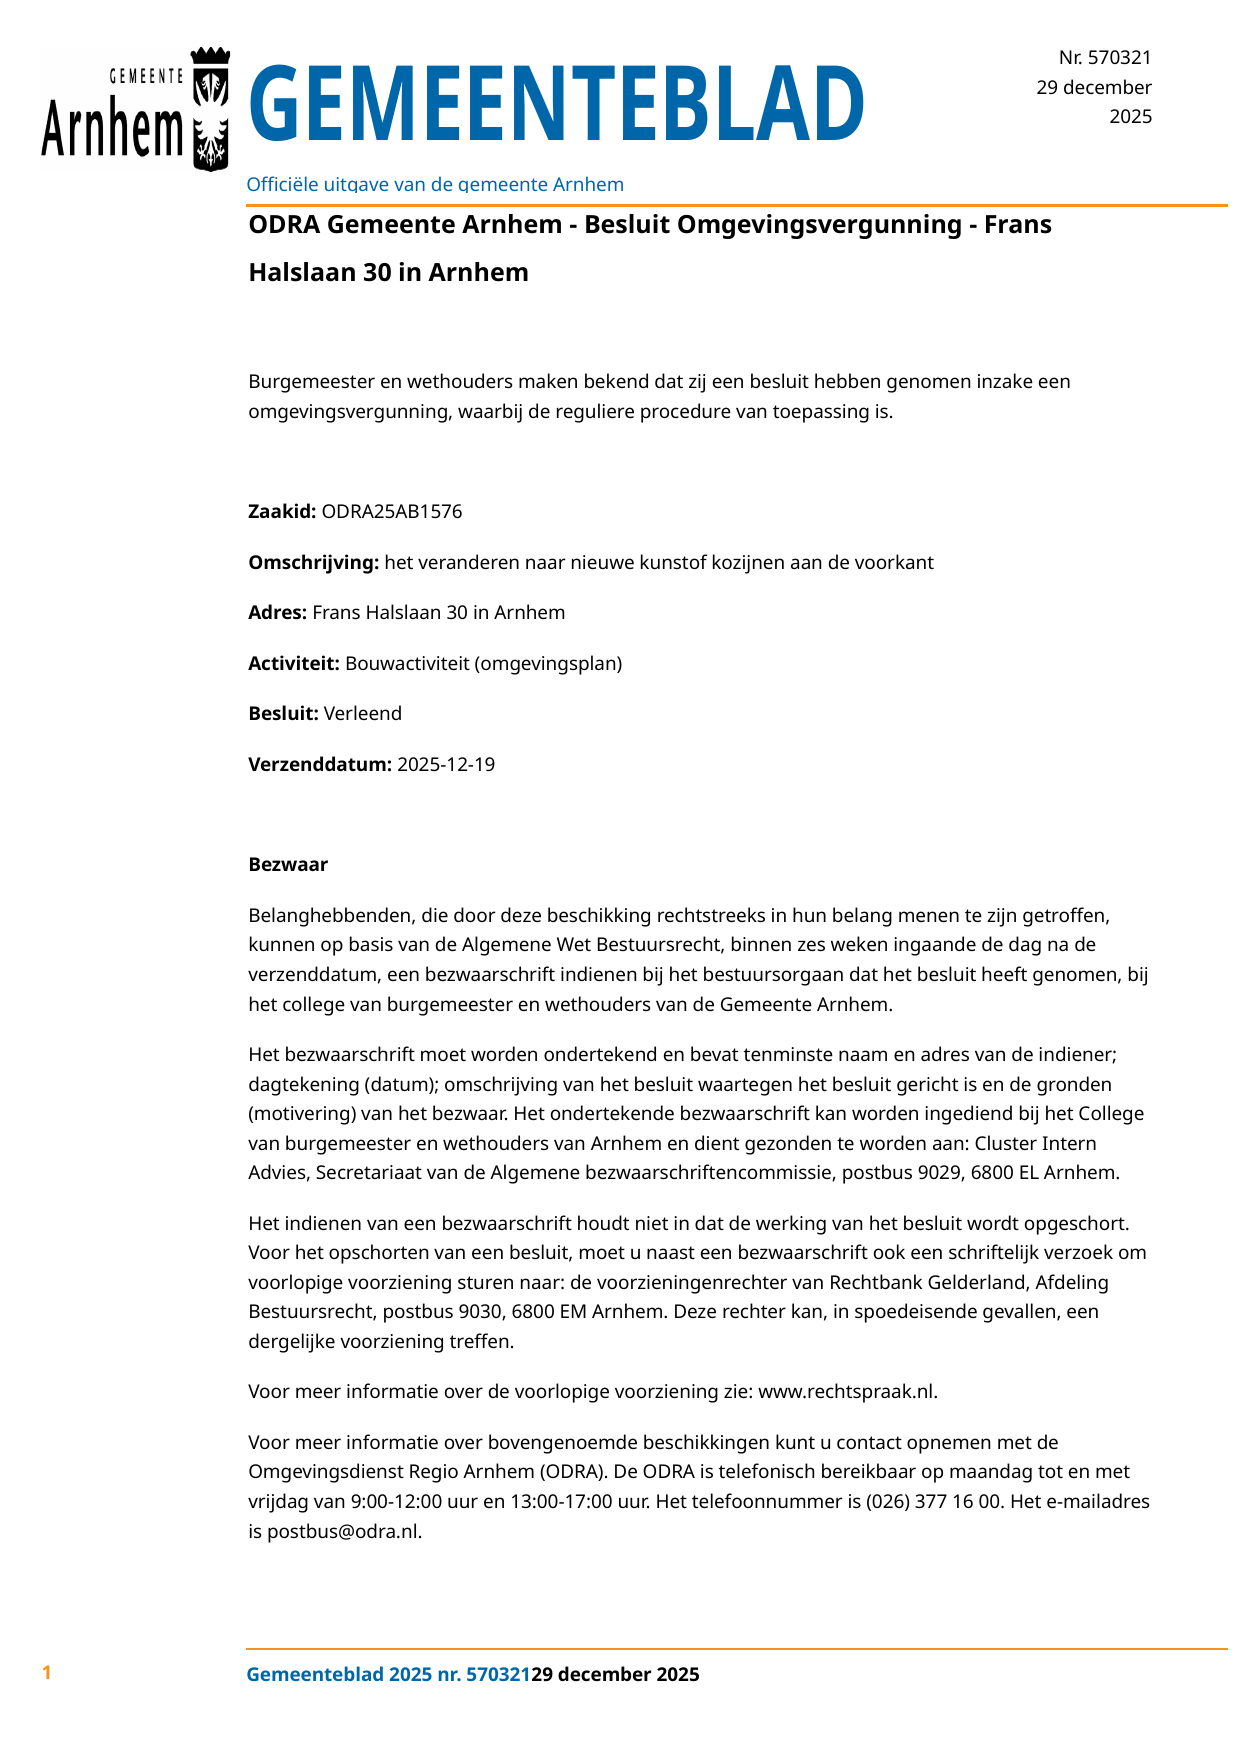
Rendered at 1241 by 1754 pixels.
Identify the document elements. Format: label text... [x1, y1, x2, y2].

text Voor meer informatie over bovengenoemde beschikkingen kunt u contact opnemen met de Omgevingsdienst Regio Arnhem (ODRA). De ODRA is telefonisch bereikbaar op maandag tot en met vrijdag van 9:00-12:00 uur en 13:00-17:00 uur. Het telefoonnummer is (026) 377 16 00. Het e-mailadres is postbus@odra.nl. [248, 1429, 1152, 1544]
text Omschrijving: het veranderen naar nieuwe kunstof kozijnen aan de voorkant [248, 549, 1152, 575]
text Belanghebbenden, die door deze beschikking rechtstreeks in hun belang menen te zijn getroffen, kunnen op basis van de Algemene Wet Bestuursrecht, binnen zes weken ingaande de dag na de verzenddatum, een bezwaarschrift indienen bij het bestuursorgaan dat het besluit heeft genomen, bij het college van burgemeester en wethouders van de Gemeente Arnhem. [248, 902, 1152, 1017]
text Voor meer informatie over de voorlopige voorziening zie: www.rechtspraak.nl. [248, 1379, 1152, 1404]
text Besluit: Verleend [248, 700, 1152, 726]
text ODRA Gemeente Arnhem - Besluit Omgevingsvergunning - Frans Halslaan 30 in Arnhem [248, 207, 1152, 288]
text Activiteit: Bouwactiviteit (omgevingsplan) [248, 650, 1152, 676]
text Verzenddatum: 2025-12-19 [248, 751, 1152, 777]
text Het bezwaarschrift moet worden ondertekend en bevat tenminste naam en adres van de indiener; dagtekening (datum); omschrijving van het besluit waartegen het besluit gericht is en de gronden (motivering) van het bezwaar. Het ondertekende bezwaarschrift kan worden ingediend bij het College van burgemeester en wethouders van Arnhem en dient gezonden te worden aan: Cluster Intern Advies, Secretariaat van de Algemene bezwaarschriftencommissie, postbus 9029, 6800 EL Arnhem. [248, 1041, 1152, 1185]
picture [41, 47, 231, 172]
text Zaakid: ODRA25AB1576 [248, 499, 1152, 524]
text Bezwaar [248, 852, 1152, 877]
text Het indienen van een bezwaarschrift houdt niet in dat de werking van het besluit wordt opgeschort. Voor het opschorten van een besluit, moet u naast een bezwaarschrift ook een schriftelijk verzoek om voorlopige voorziening sturen naar: de voorzieningenrechter van Rechtbank Gelderland, Afdeling Bestuursrecht, postbus 9030, 6800 EM Arnhem. Deze rechter kan, in spoedeisende gevallen, een dergelijke voorziening treffen. [248, 1210, 1152, 1354]
text Burgemeester en wethouders maken bekend dat zij een besluit hebben genomen inzake een omgevingsvergunning, waarbij de reguliere procedure van toepassing is. [248, 368, 1152, 424]
text Adres: Frans Halslaan 30 in Arnhem [248, 599, 1152, 625]
